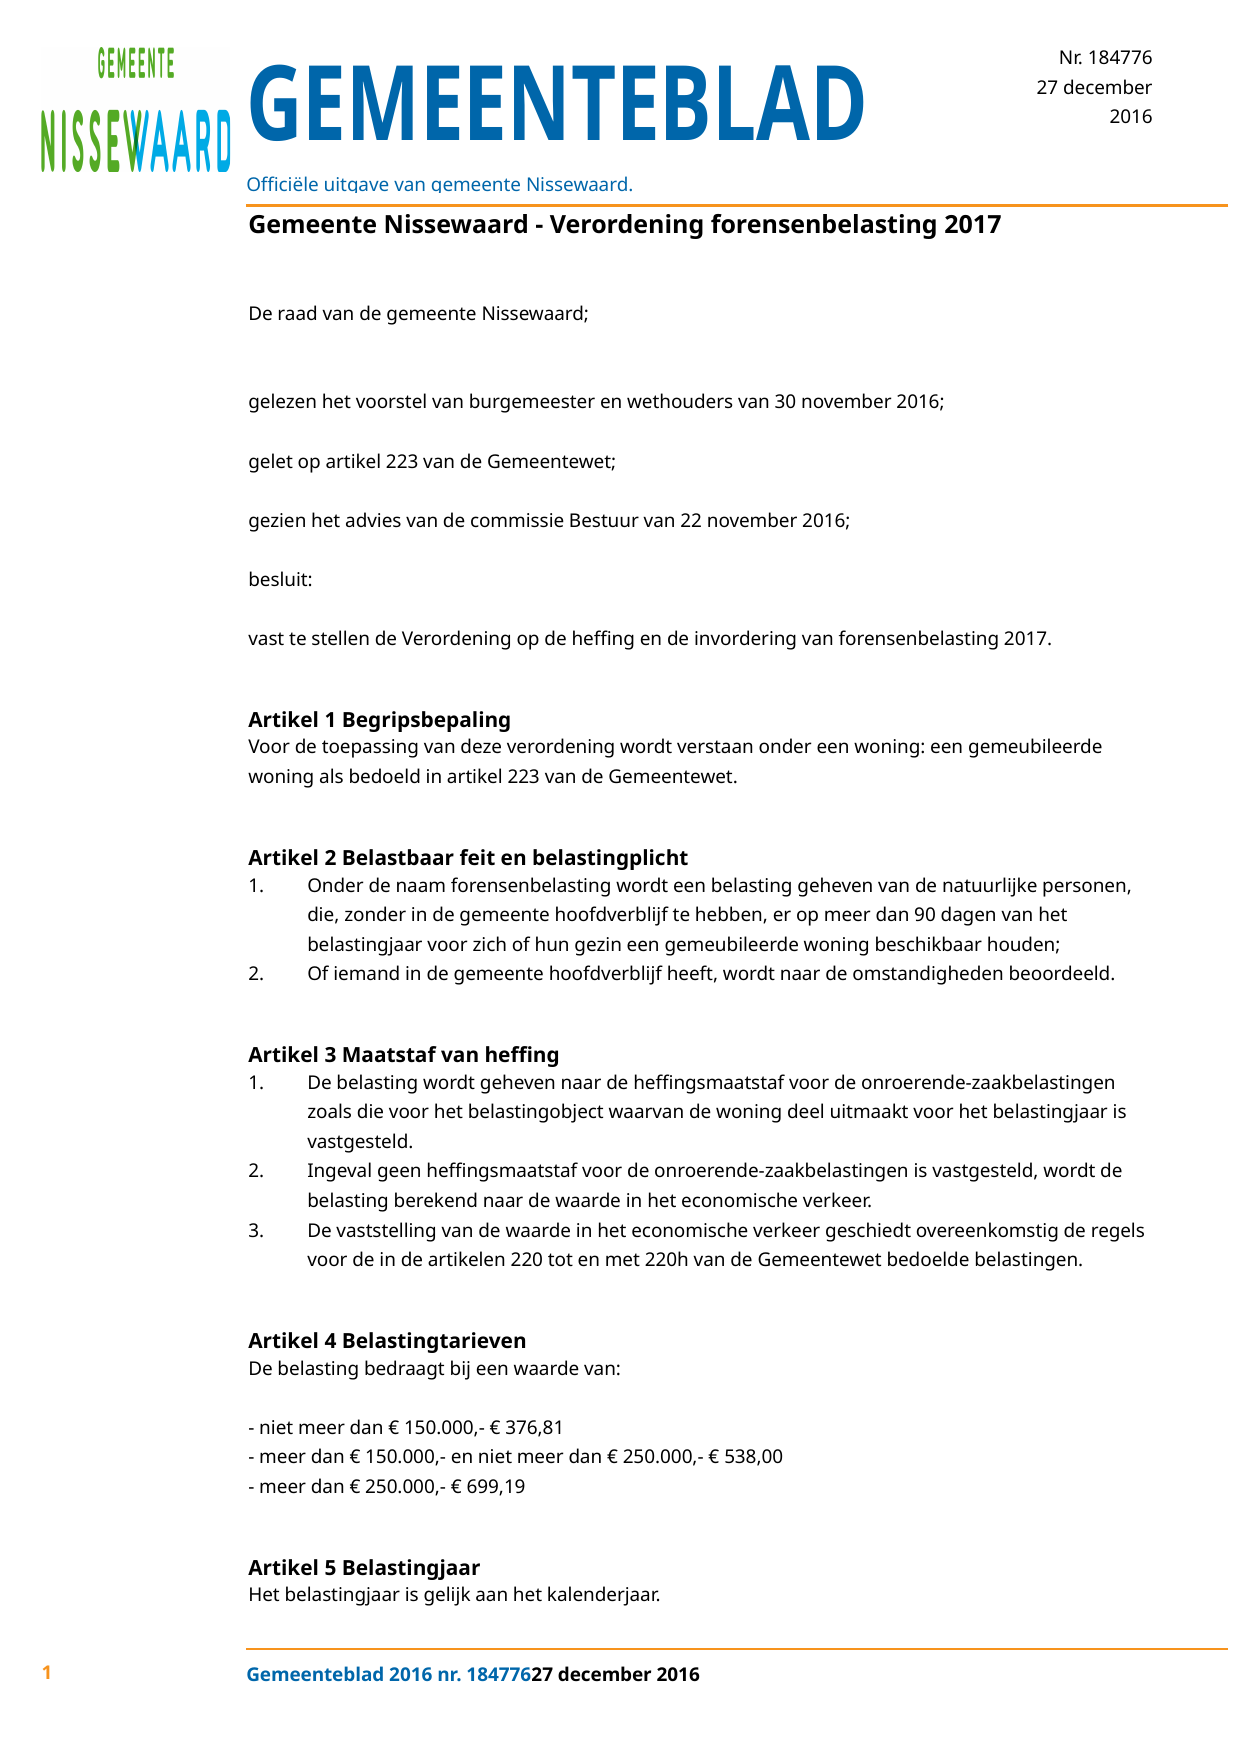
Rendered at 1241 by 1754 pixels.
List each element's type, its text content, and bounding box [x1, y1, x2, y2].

list Ingeval geen heffingsmaatstaf voor de onroerende-zaakbelastingen is vastgesteld, wordt de belasting berekend naar de waarde in het economische verkeer. [248, 1158, 1152, 1213]
text Voor de toepassing van deze verordening wordt verstaan onder een woning: een gemeubileerde woning als bedoeld in artikel 223 van de Gemeentewet. [248, 734, 1152, 789]
picture [222, 122, 227, 160]
text - meer dan € 150.000,- en niet meer dan € 250.000,- € 538,00 [248, 1444, 1152, 1469]
list De vaststelling van de waarde in het economische verkeer geschiedt overeenkomstig de regels voor de in de artikelen 220 tot en met 220h van de Gemeentewet bedoelde belastingen. [248, 1217, 1152, 1272]
picture [41, 47, 231, 172]
picture [201, 122, 206, 138]
text Artikel 3 Maatstaf van heffing [248, 1041, 1152, 1069]
text Artikel 1 Begripsbepaling [248, 705, 1152, 734]
list Onder de naam forensenbelasting wordt een belasting geheven van de natuurlijke personen, die, zonder in de gemeente hoofdverblijf te hebben, er op meer dan 90 dagen van het belastingjaar voor zich of hun gezin een gemeubileerde woning beschikbaar houden; [248, 872, 1152, 957]
text Gemeente Nissewaard - Verordening forensenbelasting 2017 [248, 207, 1152, 241]
picture [200, 151, 206, 172]
text Artikel 2 Belastbaar feit en belastingplicht [248, 843, 1152, 872]
text Het belastingjaar is gelijk aan het kalenderjaar. [248, 1582, 1152, 1607]
text gelet op artikel 223 van de Gemeentewet; [248, 448, 1152, 473]
text gezien het advies van de commissie Bestuur van 22 november 2016; [248, 507, 1152, 533]
text vast te stellen de Verordening op de heffing en de invordering van forensenbelasting 2017. [248, 625, 1152, 651]
list De belasting wordt geheven naar de heffingsmaatstaf voor de onroerende-zaakbelastingen zoals die voor het belastingobject waarvan de woning deel uitmaakt voor het belastingjaar is vastgesteld. [248, 1069, 1152, 1154]
picture [154, 157, 165, 172]
text Artikel 4 Belastingtarieven [248, 1326, 1152, 1355]
text gelezen het voorstel van burgemeester en wethouders van 30 november 2016; [248, 389, 1152, 414]
text - niet meer dan € 150.000,- € 376,81 [248, 1414, 1152, 1440]
text Artikel 5 Belastingjaar [248, 1553, 1152, 1582]
text besluit: [248, 566, 1152, 592]
list Of iemand in de gemeente hoofdverblijf heeft, wordt naar de omstandigheden beoordeeld. [248, 961, 1152, 986]
text De raad van de gemeente Nissewaard; [248, 300, 1152, 326]
text De belasting bedraagt bij een waarde van: [248, 1355, 1152, 1381]
picture [176, 157, 187, 172]
text - meer dan € 250.000,- € 699,19 [248, 1473, 1152, 1499]
